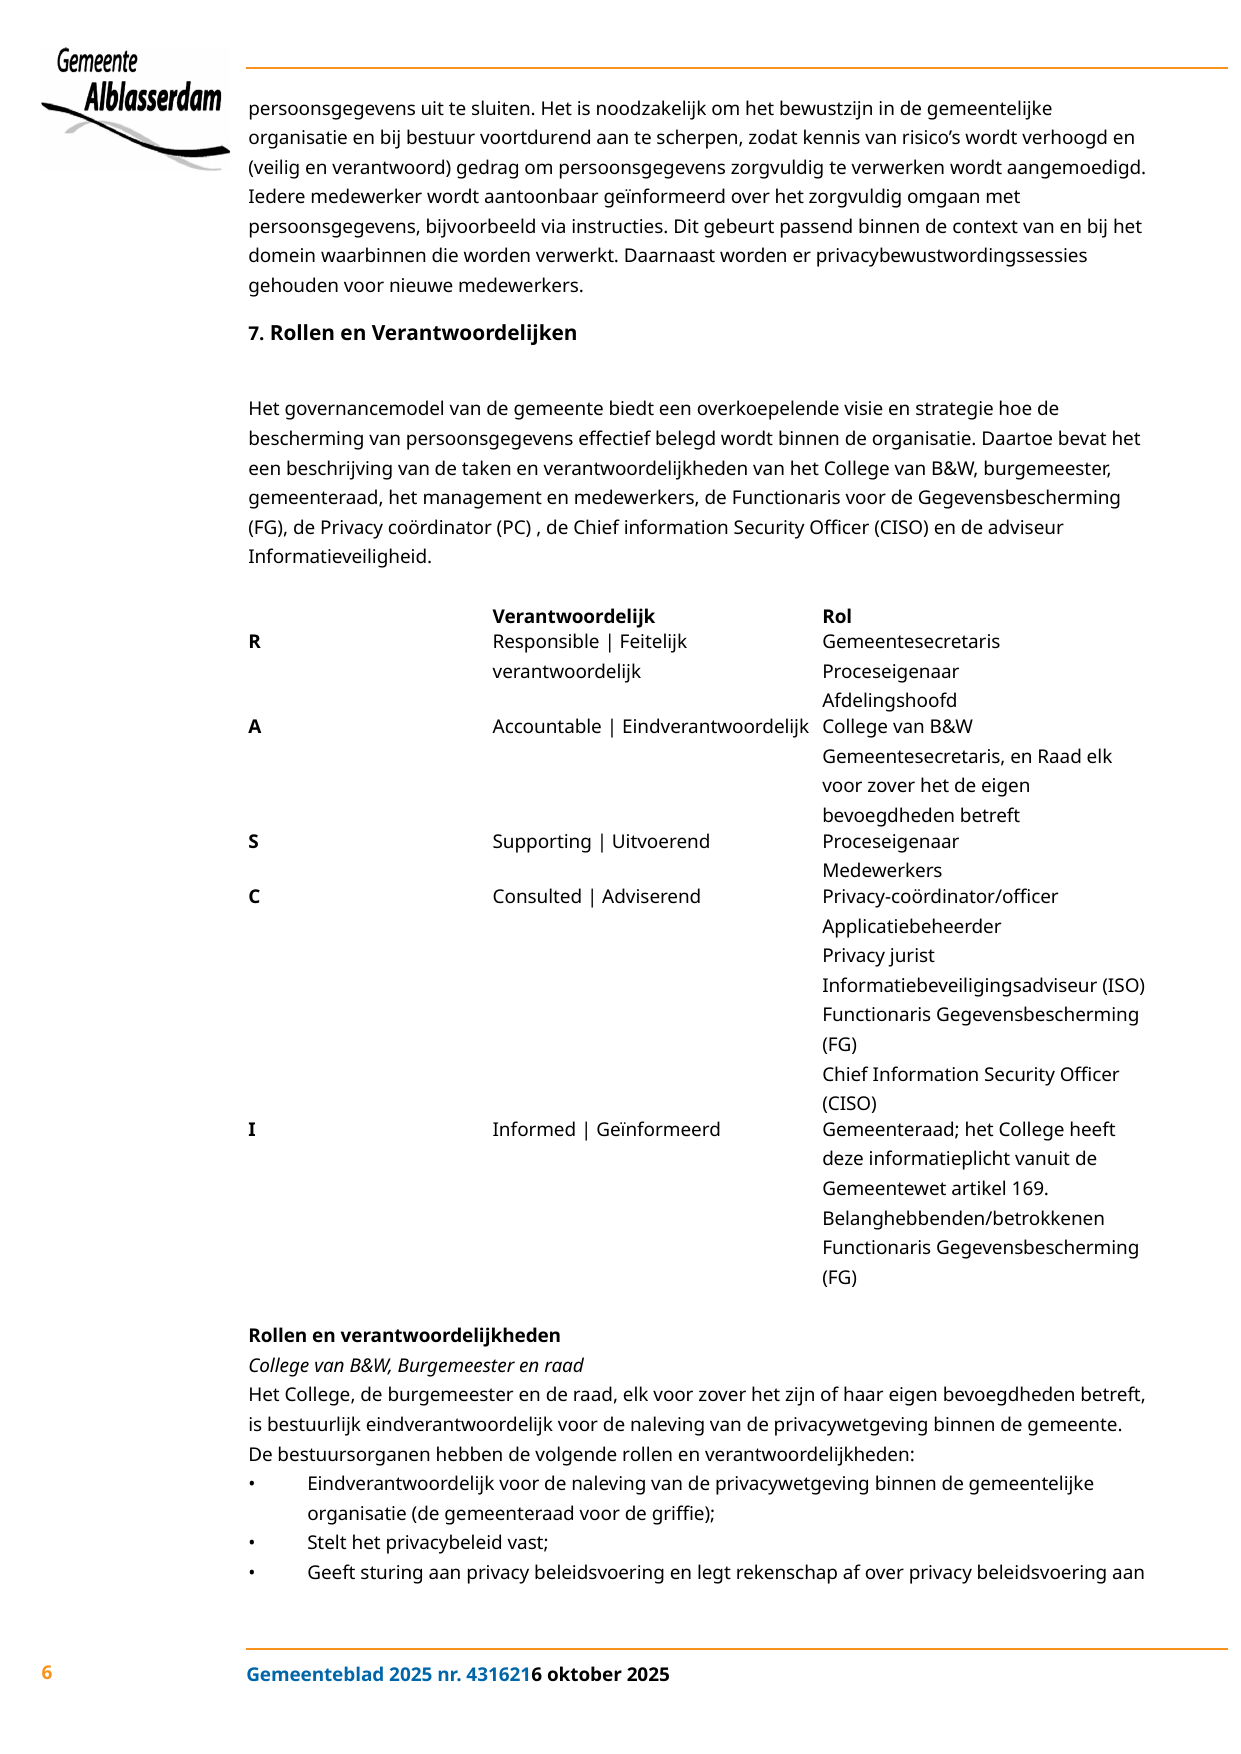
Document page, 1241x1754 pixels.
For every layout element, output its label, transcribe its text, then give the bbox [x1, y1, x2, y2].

list Geeft sturing aan privacy beleidsvoering en legt rekenschap af over privacy beleidsvoering aan [248, 1559, 1152, 1585]
table_cell I [248, 1116, 492, 1290]
table_cell Privacy-coördinator/officer Applicatiebeheerder Privacy jurist Informatiebeveiligingsadviseur (ISO) Functionaris Gegevensbescherming (FG) Chief Information Security Officer (CISO) [822, 883, 1152, 1116]
table_header Rol [822, 603, 1152, 628]
text 7. Rollen en Verantwoordelijken [248, 318, 1152, 346]
table_cell Accountable | Eindverantwoordelijk [493, 714, 822, 828]
table_header [248, 603, 492, 628]
text Het College, de burgemeester en de raad, elk voor zover het zijn of haar eigen bevoegdheden betreft, is bestuurlijk eindverantwoordelijk voor de naleving van de privacywetgeving binnen de gemeente. De bestuursorganen hebben de volgende rollen en verantwoordelijkheden: [248, 1382, 1152, 1467]
text persoonsgegevens uit te sluiten. Het is noodzakelijk om het bewustzijn in de gemeentelijke organisatie en bij bestuur voortdurend aan te scherpen, zodat kennis van risico’s wordt verhoogd en (veilig en verantwoord) gedrag om persoonsgegevens zorgvuldig te verwerken wordt aangemoedigd. Iedere medewerker wordt aantoonbaar geïnformeerd over het zorgvuldig omgaan met persoonsgegevens, bijvoorbeeld via instructies. Dit gebeurt passend binnen de context van en bij het domein waarbinnen die worden verwerkt. Daarnaast worden er privacybewustwordingssessies gehouden voor nieuwe medewerkers. [248, 95, 1152, 298]
list Stelt het privacybeleid vast; [248, 1529, 1152, 1555]
table_cell Gemeenteraad; het College heeft deze informatieplicht vanuit de Gemeentewet artikel 169. Belanghebbenden/betrokkenen Functionaris Gegevensbescherming (FG) [822, 1116, 1152, 1290]
table_header Verantwoordelijk [493, 603, 822, 628]
table_cell Informed | Geïnformeerd [493, 1116, 822, 1290]
table_cell Supporting | Uitvoerend [493, 828, 822, 883]
table_cell College van B&W Gemeentesecretaris, en Raad elk voor zover het de eigen bevoegdheden betreft [822, 714, 1152, 828]
table_cell A [248, 714, 492, 828]
table_cell C [248, 883, 492, 1116]
list Eindverantwoordelijk voor de naleving van de privacywetgeving binnen de gemeentelijke organisatie (de gemeenteraad voor de griffie); [248, 1470, 1152, 1526]
table_cell R [248, 629, 492, 713]
table_cell S [248, 828, 492, 883]
table_cell Gemeentesecretaris Proceseigenaar Afdelingshoofd [822, 629, 1152, 713]
table_cell Proceseigenaar Medewerkers [822, 828, 1152, 883]
text College van B&W, Burgemeester en raad [248, 1352, 1152, 1378]
text Rollen en verantwoordelijkheden [248, 1322, 1152, 1348]
picture [41, 47, 231, 172]
text Het governancemodel van de gemeente biedt een overkoepelende visie en strategie hoe de bescherming van persoonsgegevens effectief belegd wordt binnen de organisatie. Daartoe bevat het een beschrijving van de taken en verantwoordelijkheden van het College van B&W, burgemeester, gemeenteraad, het management en medewerkers, de Functionaris voor de Gegevensbescherming (FG), de Privacy coördinator (PC) , de Chief information Security Officer (CISO) en de adviseur Informatieveiligheid. [248, 396, 1152, 569]
table_cell Consulted | Adviserend [493, 883, 822, 1116]
table_cell Responsible | Feitelijk verantwoordelijk [493, 629, 822, 713]
